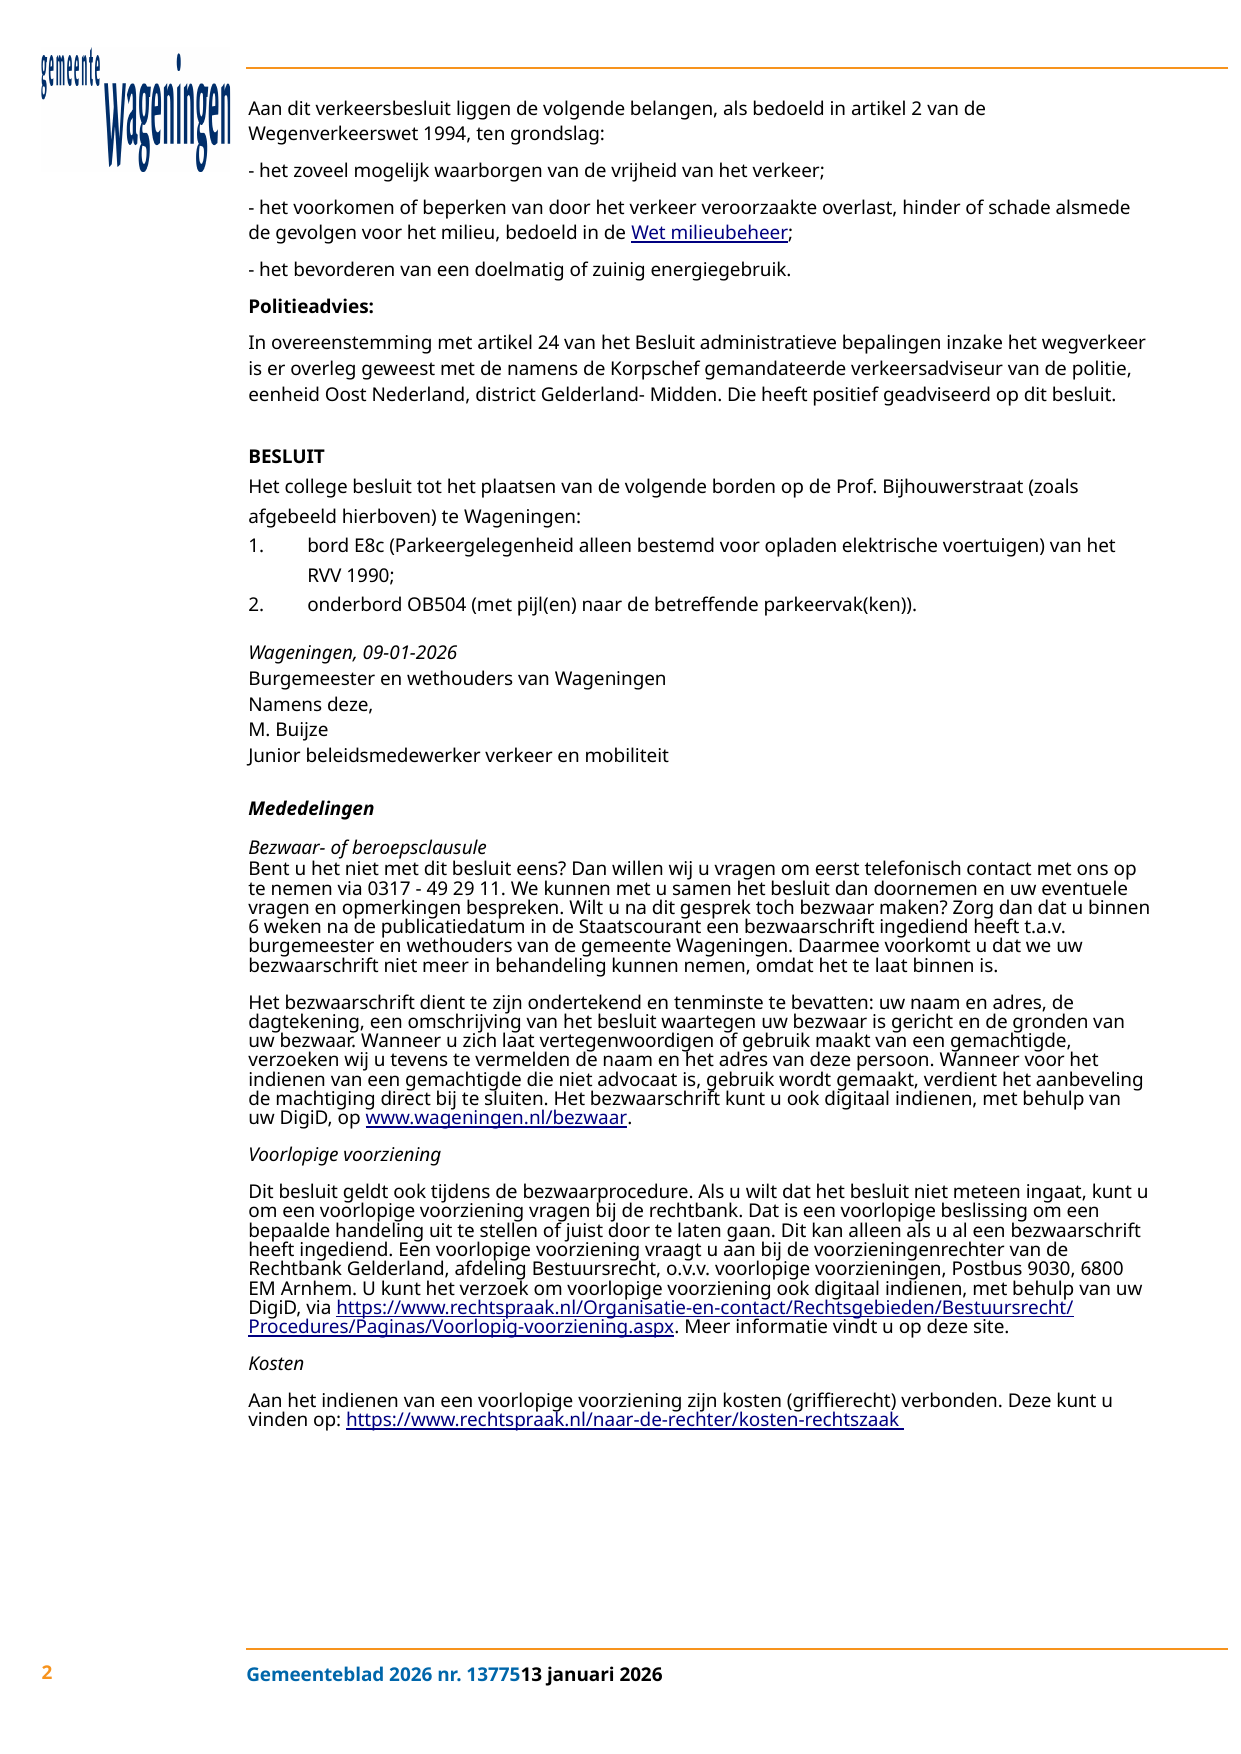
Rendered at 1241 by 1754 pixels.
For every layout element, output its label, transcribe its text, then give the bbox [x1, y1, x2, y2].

text Het college besluit tot het plaatsen van de volgende borden op de Prof. Bijhouwerstraat (zoals afgebeeld hierboven) te Wageningen: [248, 473, 1152, 529]
text Bezwaar- of beroepsclausule [248, 834, 1152, 860]
text Wageningen, 09-01-2026 [248, 639, 1152, 665]
text - het voorkomen of beperken van door het verkeer veroorzaakte overlast, hinder of schade alsmede de gevolgen voor het milieu, bedoeld in de Wet milieubeheer; [248, 194, 1152, 245]
text BESLUIT [248, 444, 1152, 469]
text Junior beleidsmedewerker verkeer en mobiliteit [248, 742, 1152, 768]
text Voorlopige voorziening [248, 1146, 1152, 1166]
picture [41, 47, 231, 172]
text Namens deze, [248, 691, 1152, 717]
text - het bevorderen van een doelmatig of zuinig energiegebruik. [248, 256, 1152, 282]
text Kosten [248, 1355, 1152, 1374]
text Aan het indienen van een voorlopige voorziening zijn kosten (griffierecht) verbonden. Deze kunt u vinden op: https://www.rechtspraak.nl/naar-de-rechter/kosten-rechtszaak [248, 1392, 1152, 1431]
text M. Buijze [248, 717, 1152, 742]
text Bent u het niet met dit besluit eens? Dan willen wij u vragen om eerst telefonisch contact met ons op te nemen via 0317 - 49 29 11. We kunnen met u samen het besluit dan doornemen en uw eventuele vragen en opmerkingen bespreken. Wilt u na dit gesprek toch bezwaar maken? Zorg dan dat u binnen 6 weken na de publicatiedatum in de Staatscourant een bezwaarschrift ingediend heeft t.a.v. burgemeester en wethouders van de gemeente Wageningen. Daarmee voorkomt u dat we uw bezwaarschrift niet meer in behandeling kunnen nemen, omdat het te laat binnen is. [248, 860, 1152, 976]
text Politieadvies: [248, 293, 1152, 319]
list onderbord OB504 (met pijl(en) naar de betreffende parkeervak(ken)). [248, 592, 1152, 617]
text Dit besluit geldt ook tijdens de bezwaarprocedure. Als u wilt dat het besluit niet meteen ingaat, kunt u om een voorlopige voorziening vragen bij de rechtbank. Dat is een voorlopige beslissing om een bepaalde handeling uit te stellen of juist door te laten gaan. Dit kan alleen als u al een bezwaarschrift heeft ingediend. Een voorlopige voorziening vraagt u aan bij de voorzieningenrechter van de Rechtbank Gelderland, afdeling Bestuursrecht, o.v.v. voorlopige voorzieningen, Postbus 9030, 6800 EM Arnhem. U kunt het verzoek om voorlopige voorziening ook digitaal indienen, met behulp van uw DigiD, via https://www.rechtspraak.nl/Organisatie-en-contact/Rechtsgebieden/Bestuursrecht/Procedures/Paginas/Voorlopig-voorziening.aspx. Meer informatie vindt u op deze site. [248, 1183, 1152, 1337]
text In overeenstemming met artikel 24 van het Besluit administratieve bepalingen inzake het wegverkeer is er overleg geweest met de namens de Korpschef gemandateerde verkeersadviseur van de politie, eenheid Oost Nederland, district Gelderland- Midden. Die heeft positief geadviseerd op dit besluit. [248, 329, 1152, 407]
text Burgemeester en wethouders van Wageningen [248, 665, 1152, 691]
text - het zoveel mogelijk waarborgen van de vrijheid van het verkeer; [248, 157, 1152, 183]
list bord E8c (Parkeergelegenheid alleen bestemd voor opladen elektrische voertuigen) van het RVV 1990; [248, 532, 1152, 588]
text Het bezwaarschrift dient te zijn ondertekend en tenminste te bevatten: uw naam en adres, de dagtekening, een omschrijving van het besluit waartegen uw bezwaar is gericht en de gronden van uw bezwaar. Wanneer u zich laat vertegenwoordigen of gebruik maakt van een gemachtigde, verzoeken wij u tevens te vermelden de naam en het adres van deze persoon. Wanneer voor het indienen van een gemachtigde die niet advocaat is, gebruik wordt gemaakt, verdient het aanbeveling de machtiging direct bij te sluiten. Het bezwaarschrift kunt u ook digitaal indienen, met behulp van uw DigiD, op www.wageningen.nl/bezwaar. [248, 994, 1152, 1128]
text Aan dit verkeersbesluit liggen de volgende belangen, als bedoeld in artikel 2 van de Wegenverkeerswet 1994, ten grondslag: [248, 95, 1152, 146]
text Mededelingen [248, 795, 1152, 821]
